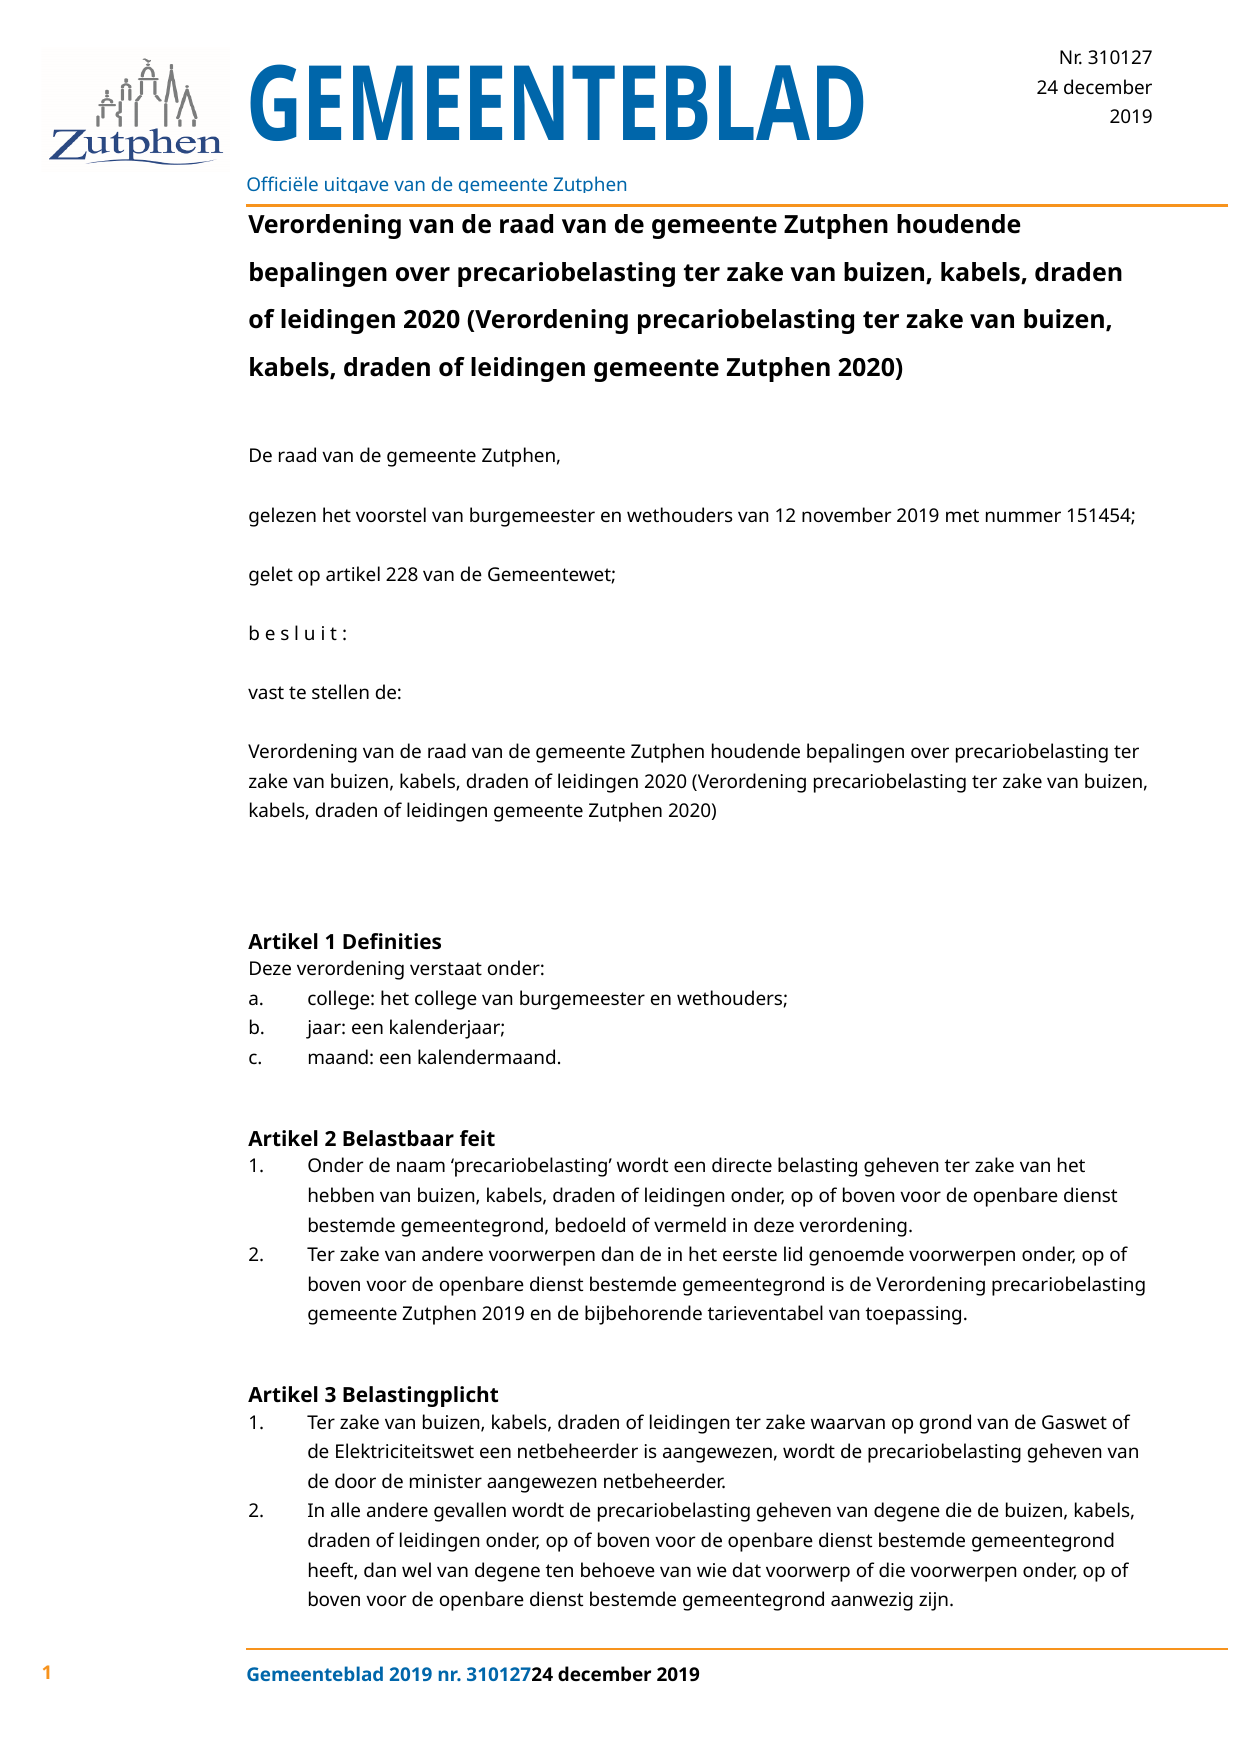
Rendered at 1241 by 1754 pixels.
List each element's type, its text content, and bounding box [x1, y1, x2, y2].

list In alle andere gevallen wordt de precariobelasting geheven van degene die de buizen, kabels, draden of leidingen onder, op of boven voor de openbare dienst bestemde gemeentegrond heeft, dan wel van degene ten behoeve van wie dat voorwerp of die voorwerpen onder, op of boven voor de openbare dienst bestemde gemeentegrond aanwezig zijn. [248, 1498, 1152, 1612]
picture [41, 47, 231, 172]
list Ter zake van andere voorwerpen dan de in het eerste lid genoemde voorwerpen onder, op of boven voor de openbare dienst bestemde gemeentegrond is de Verordening precariobelasting gemeente Zutphen 2019 en de bijbehorende tarieventabel van toepassing. [248, 1241, 1152, 1326]
text Deze verordening verstaat onder: [248, 955, 1152, 981]
text Artikel 3 Belastingplicht [248, 1381, 1152, 1409]
text De raad van de gemeente Zutphen, [248, 443, 1152, 468]
text gelezen het voorstel van burgemeester en wethouders van 12 november 2019 met nummer 151454; [248, 502, 1152, 528]
list maand: een kalendermaand. [248, 1044, 1152, 1070]
text vast te stellen de: [248, 679, 1152, 705]
text gelet op artikel 228 van de Gemeentewet; [248, 561, 1152, 587]
list Onder de naam ‘precariobelasting’ wordt een directe belasting geheven ter zake van het hebben van buizen, kabels, draden of leidingen onder, op of boven voor de openbare dienst bestemde gemeentegrond, bedoeld of vermeld in deze verordening. [248, 1153, 1152, 1237]
text Verordening van de raad van de gemeente Zutphen houdende bepalingen over precariobelasting ter zake van buizen, kabels, draden of leidingen 2020 (Verordening precariobelasting ter zake van buizen, kabels, draden of leidingen gemeente Zutphen 2020) [248, 738, 1152, 823]
list college: het college van burgemeester en wethouders; [248, 985, 1152, 1011]
text Artikel 1 Definities [248, 927, 1152, 955]
list Ter zake van buizen, kabels, draden of leidingen ter zake waarvan op grond van de Gaswet of de Elektriciteitswet een netbeheerder is aangewezen, wordt de precariobelasting geheven van de door de minister aangewezen netbeheerder. [248, 1409, 1152, 1494]
text b e s l u i t : [248, 620, 1152, 646]
text Verordening van de raad van de gemeente Zutphen houdende bepalingen over precariobelasting ter zake van buizen, kabels, draden of leidingen 2020 (Verordening precariobelasting ter zake van buizen, kabels, draden of leidingen gemeente Zutphen 2020) [248, 207, 1152, 384]
text Artikel 2 Belastbaar feit [248, 1124, 1152, 1153]
list jaar: een kalenderjaar; [248, 1014, 1152, 1040]
